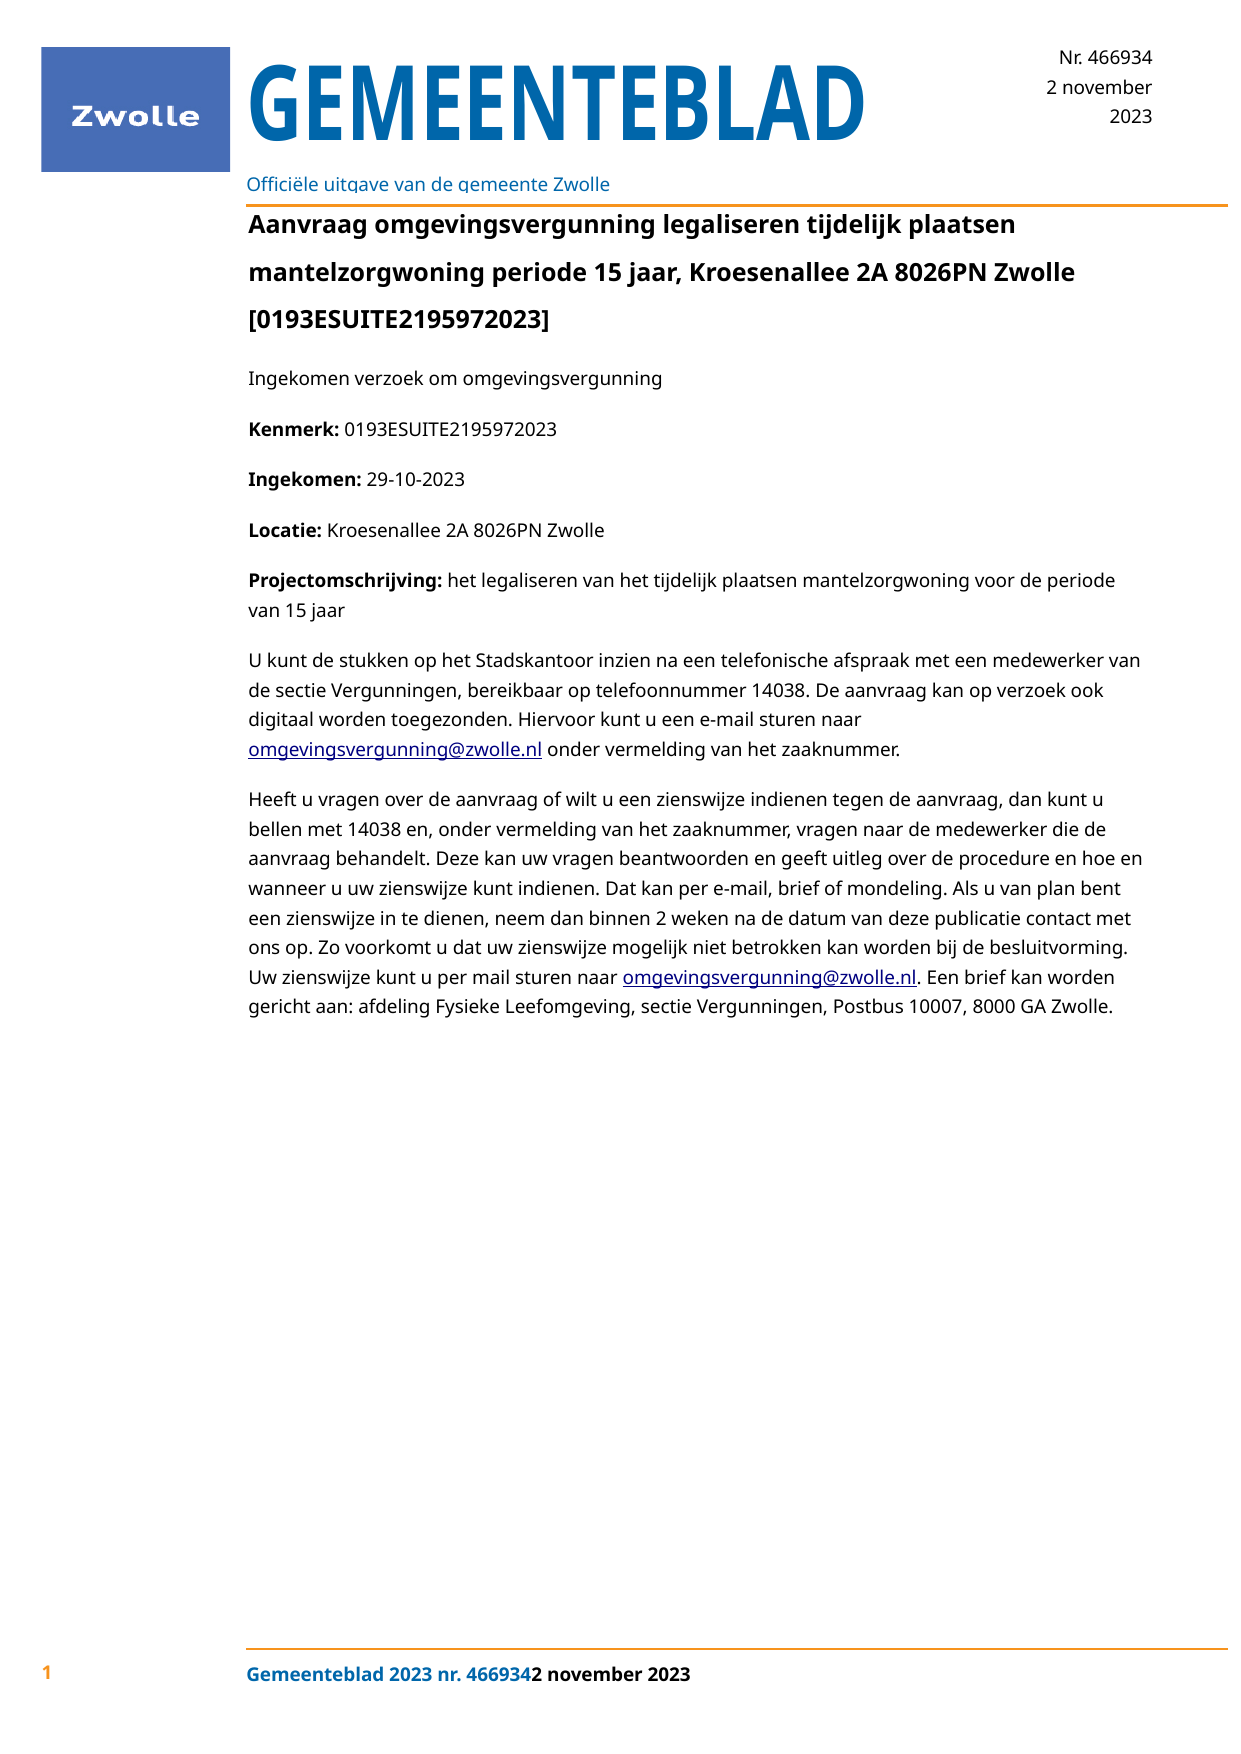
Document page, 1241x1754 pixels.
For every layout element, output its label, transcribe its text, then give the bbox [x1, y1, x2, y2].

text Projectomschrijving: het legaliseren van het tijdelijk plaatsen mantelzorgwoning voor de periode van 15 jaar [248, 567, 1152, 622]
text Ingekomen: 29-10-2023 [248, 466, 1152, 492]
text Locatie: Kroesenallee 2A 8026PN Zwolle [248, 517, 1152, 542]
text U kunt de stukken op het Stadskantoor inzien na een telefonische afspraak met een medewerker van de sectie Vergunningen, bereikbaar op telefoonnummer 14038. De aanvraag kan op verzoek ook digitaal worden toegezonden. Hiervoor kunt u een e-mail sturen naar omgevingsvergunning@zwolle.nl onder vermelding van het zaaknummer. [248, 647, 1152, 762]
text Ingekomen verzoek om omgevingsvergunning [248, 366, 1152, 391]
picture [41, 47, 231, 172]
text Aanvraag omgevingsvergunning legaliseren tijdelijk plaatsen mantelzorgwoning periode 15 jaar, Kroesenallee 2A 8026PN Zwolle [0193ESUITE2195972023] [248, 207, 1152, 336]
text Heeft u vragen over de aanvraag of wilt u een zienswijze indienen tegen de aanvraag, dan kunt u bellen met 14038 en, onder vermelding van het zaaknummer, vragen naar de medewerker die de aanvraag behandelt. Deze kan uw vragen beantwoorden en geeft uitleg over de procedure en hoe en wanneer u uw zienswijze kunt indienen. Dat kan per e-mail, brief of mondeling. Als u van plan bent een zienswijze in te dienen, neem dan binnen 2 weken na de datum van deze publicatie contact met ons op. Zo voorkomt u dat uw zienswijze mogelijk niet betrokken kan worden bij de besluitvorming. Uw zienswijze kunt u per mail sturen naar omgevingsvergunning@zwolle.nl. Een brief kan worden gericht aan: afdeling Fysieke Leefomgeving, sectie Vergunningen, Postbus 10007, 8000 GA Zwolle. [248, 786, 1152, 1019]
text Kenmerk: 0193ESUITE2195972023 [248, 416, 1152, 442]
